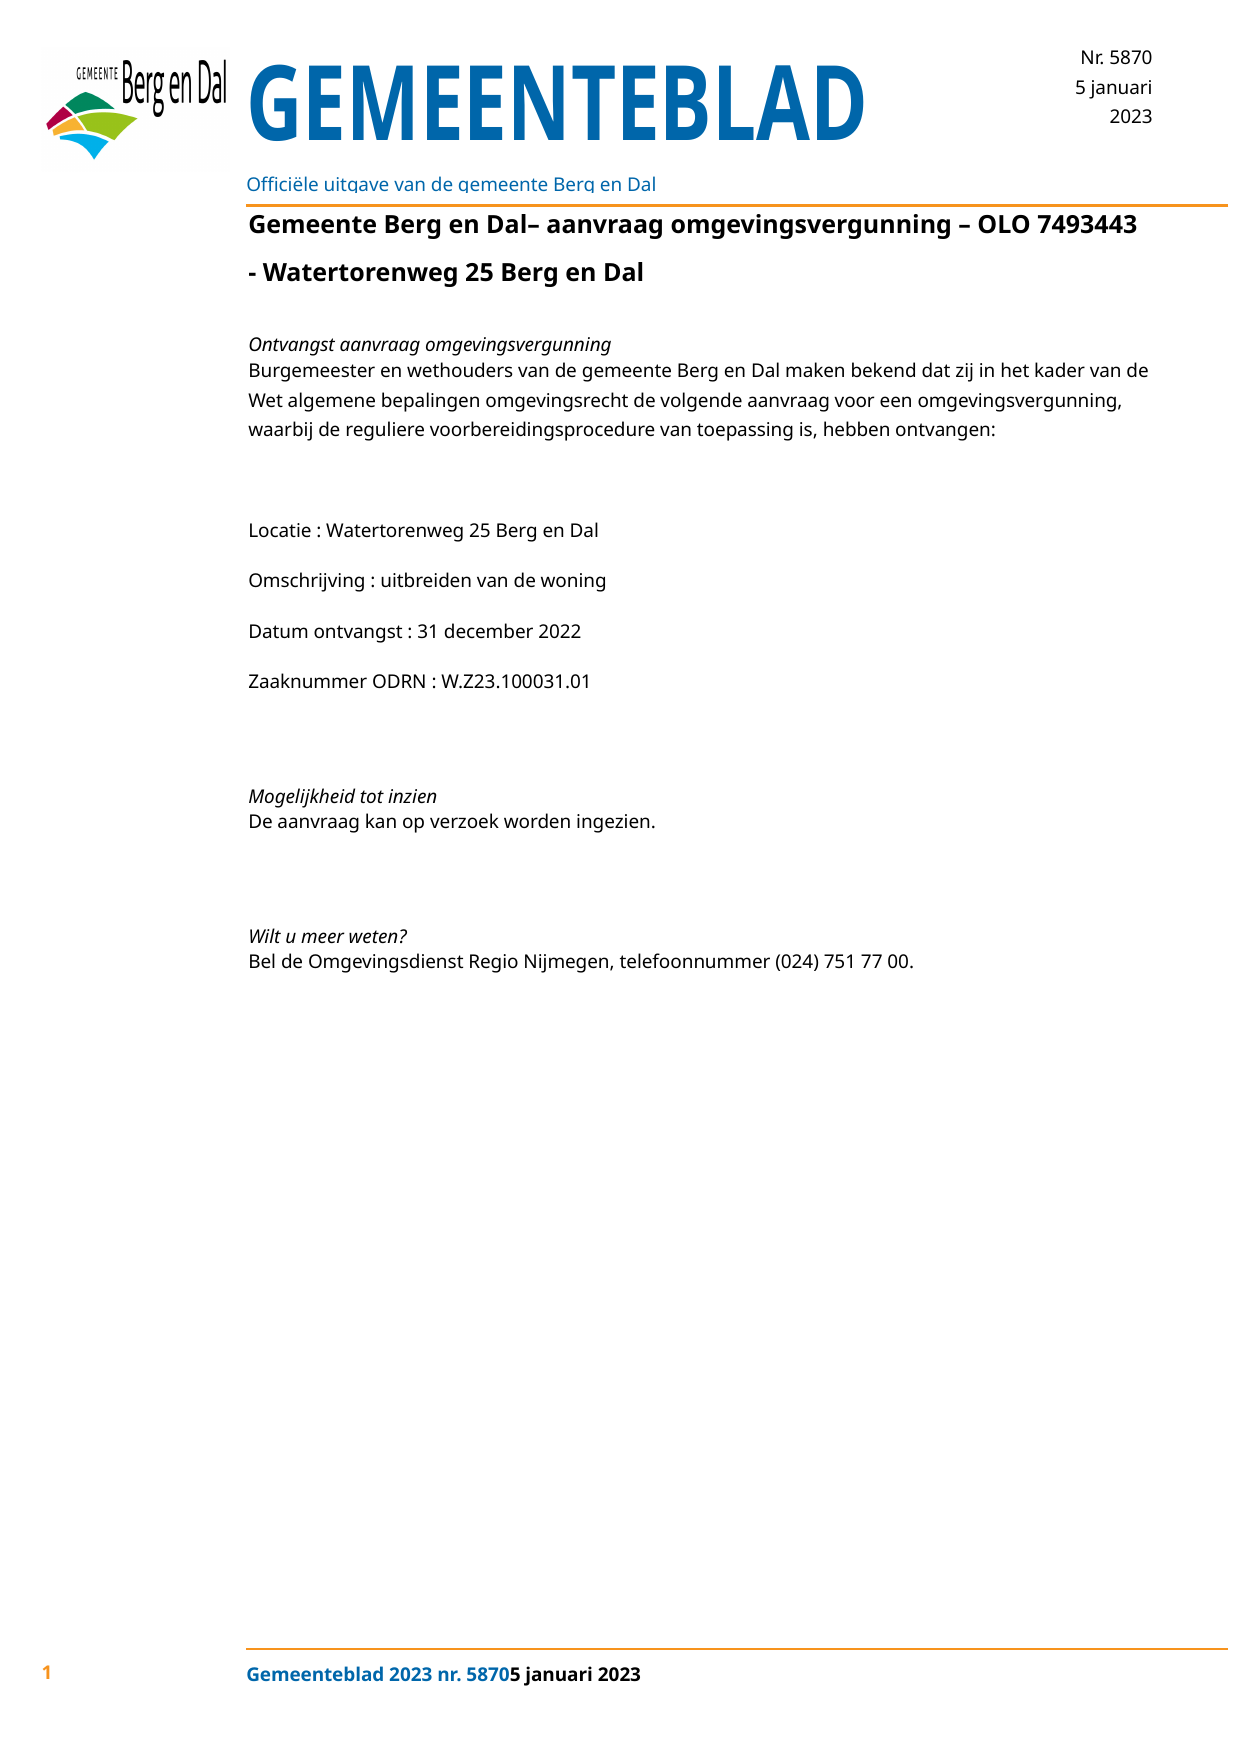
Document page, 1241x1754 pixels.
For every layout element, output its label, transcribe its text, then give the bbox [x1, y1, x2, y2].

text Wilt u meer weten? [248, 923, 1152, 949]
text De aanvraag kan op verzoek worden ingezien. [248, 808, 1152, 834]
picture [41, 47, 231, 172]
text Bel de Omgevingsdienst Regio Nijmegen, telefoonnummer (024) 751 77 00. [248, 949, 1152, 974]
text Locatie : Watertorenweg 25 Berg en Dal [248, 517, 1152, 543]
text Burgemeester en wethouders van de gemeente Berg en Dal maken bekend dat zij in het kader van de Wet algemene bepalingen omgevingsrecht de volgende aanvraag voor een omgevingsvergunning, waarbij de reguliere voorbereidingsprocedure van toepassing is, hebben ontvangen: [248, 357, 1152, 442]
text Ontvangst aanvraag omgevingsvergunning [248, 331, 1152, 357]
text Zaaknummer ODRN : W.Z23.100031.01 [248, 668, 1152, 694]
text Gemeente Berg en Dal– aanvraag omgevingsvergunning – OLO 7493443 - Watertorenweg 25 Berg en Dal [248, 207, 1152, 288]
text Omschrijving : uitbreiden van de woning [248, 568, 1152, 593]
text Mogelijkheid tot inzien [248, 783, 1152, 808]
text Datum ontvangst : 31 december 2022 [248, 618, 1152, 644]
